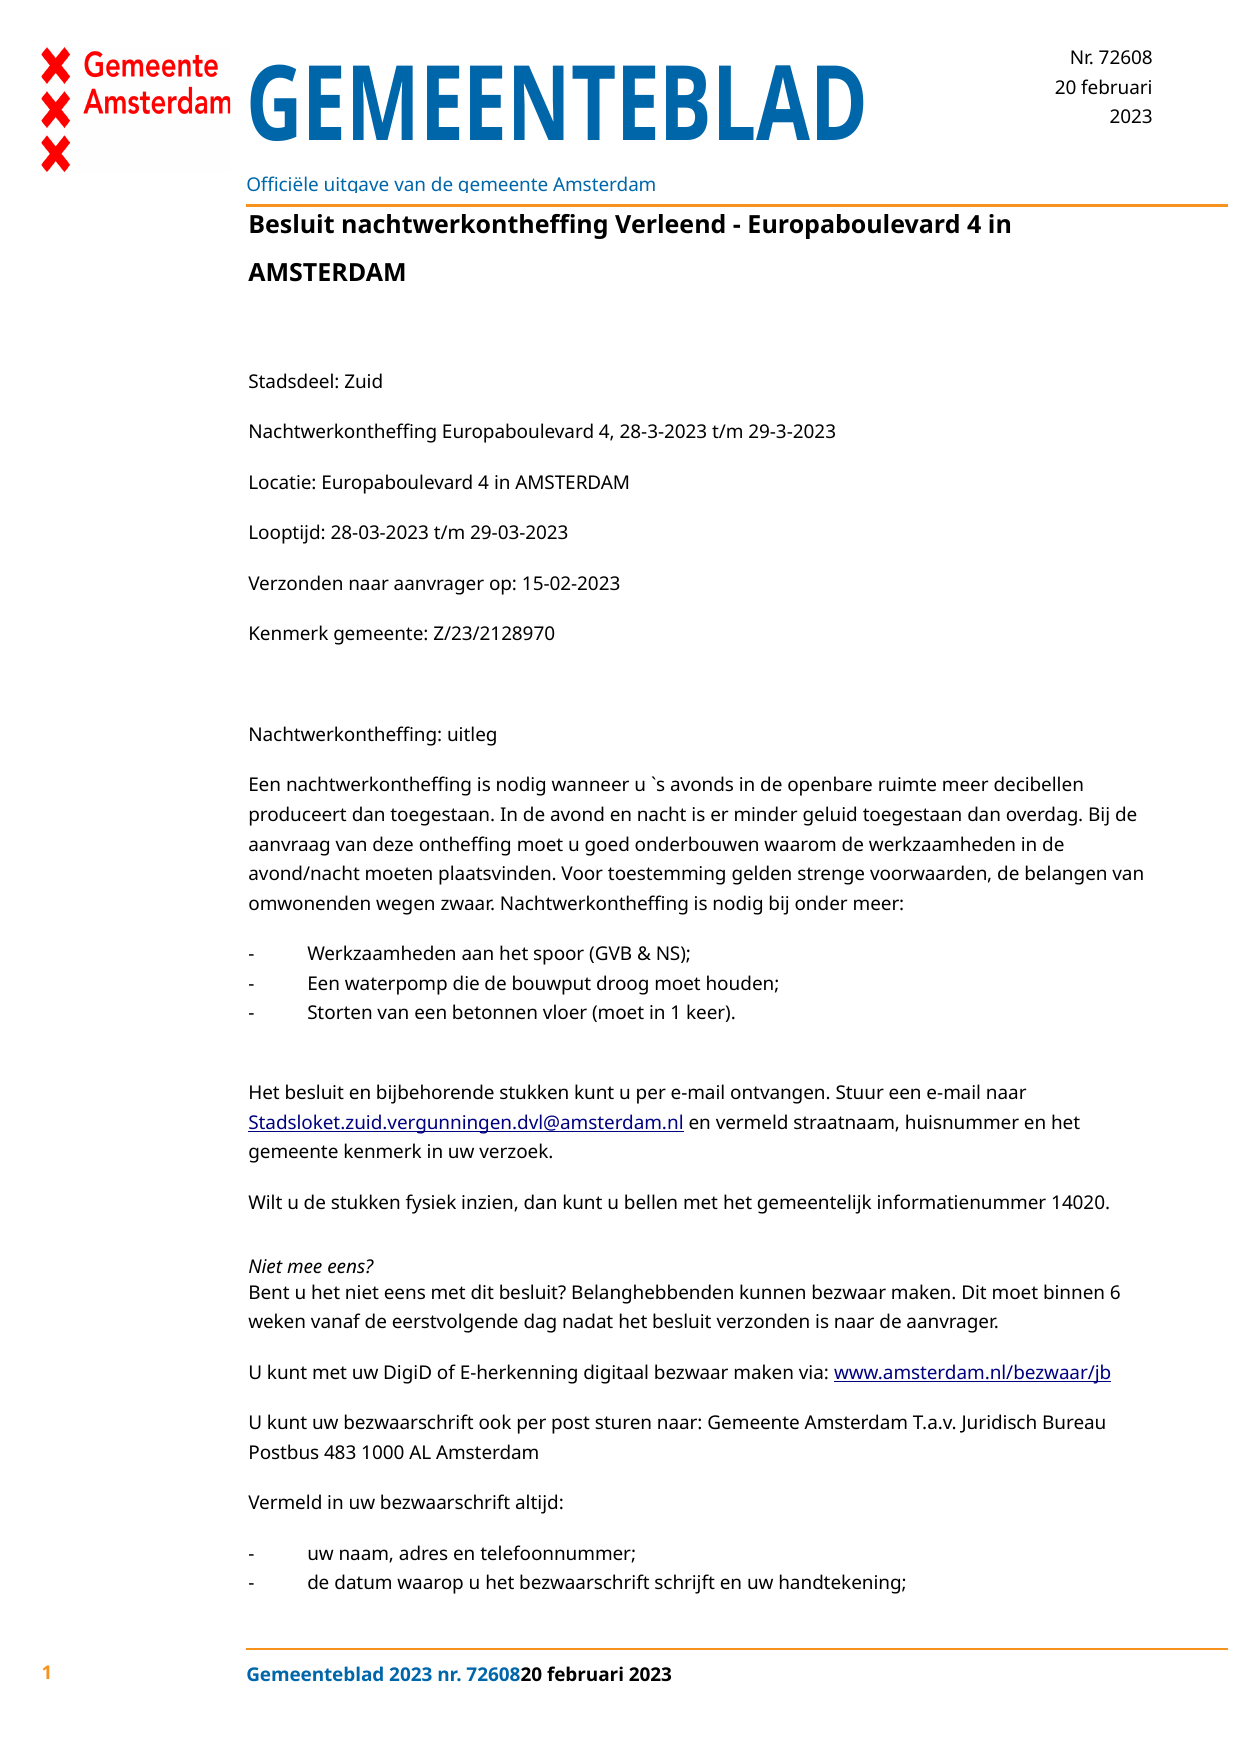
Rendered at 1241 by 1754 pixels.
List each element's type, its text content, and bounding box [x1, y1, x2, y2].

text U kunt uw bezwaarschrift ook per post sturen naar: Gemeente Amsterdam T.a.v. Juridisch Bureau Postbus 483 1000 AL Amsterdam [248, 1409, 1152, 1464]
text Niet mee eens? [248, 1253, 1152, 1279]
text Nachtwerkontheffing Europaboulevard 4, 28-3-2023 t/m 29-3-2023 [248, 419, 1152, 444]
text U kunt met uw DigiD of E-herkenning digitaal bezwaar maken via: www.amsterdam.nl/bezwaar/jb [248, 1359, 1152, 1384]
text Een nachtwerkontheffing is nodig wanneer u `s avonds in de openbare ruimte meer decibellen produceert dan toegestaan. In de avond en nacht is er minder geluid toegestaan dan overdag. Bij de aanvraag van deze ontheffing moet u goed onderbouwen waarom de werkzaamheden in de avond/nacht moeten plaatsvinden. Voor toestemming gelden strenge voorwaarden, de belangen van omwonenden wegen zwaar. Nachtwerkontheffing is nodig bij onder meer: [248, 772, 1152, 916]
text Vermeld in uw bezwaarschrift altijd: [248, 1489, 1152, 1515]
list Werkzaamheden aan het spoor (GVB & NS); [248, 940, 1152, 966]
list uw naam, adres en telefoonnummer; [248, 1540, 1152, 1565]
text Nachtwerkontheffing: uitleg [248, 721, 1152, 747]
text Stadsdeel: Zuid [248, 368, 1152, 394]
picture [41, 47, 231, 172]
list Een waterpomp die de bouwput droog moet houden; [248, 970, 1152, 996]
text Looptijd: 28-03-2023 t/m 29-03-2023 [248, 519, 1152, 545]
list Storten van een betonnen vloer (moet in 1 keer). [248, 999, 1152, 1025]
text Locatie: Europaboulevard 4 in AMSTERDAM [248, 469, 1152, 495]
text Verzonden naar aanvrager op: 15-02-2023 [248, 570, 1152, 596]
text Kenmerk gemeente: Z/23/2128970 [248, 620, 1152, 646]
text Het besluit en bijbehorende stukken kunt u per e-mail ontvangen. Stuur een e-mail naar Stadsloket.zuid.vergunningen.dvl@amsterdam.nl en vermeld straatnaam, huisnummer en het gemeente kenmerk in uw verzoek. [248, 1079, 1152, 1164]
text Wilt u de stukken fysiek inzien, dan kunt u bellen met het gemeentelijk informatienummer 14020. [248, 1189, 1152, 1215]
list de datum waarop u het bezwaarschrift schrijft en uw handtekening; [248, 1569, 1152, 1595]
text Bent u het niet eens met dit besluit? Belanghebbenden kunnen bezwaar maken. Dit moet binnen 6 weken vanaf de eerstvolgende dag nadat het besluit verzonden is naar de aanvrager. [248, 1279, 1152, 1334]
text Besluit nachtwerkontheffing Verleend - Europaboulevard 4 in AMSTERDAM [248, 207, 1152, 288]
